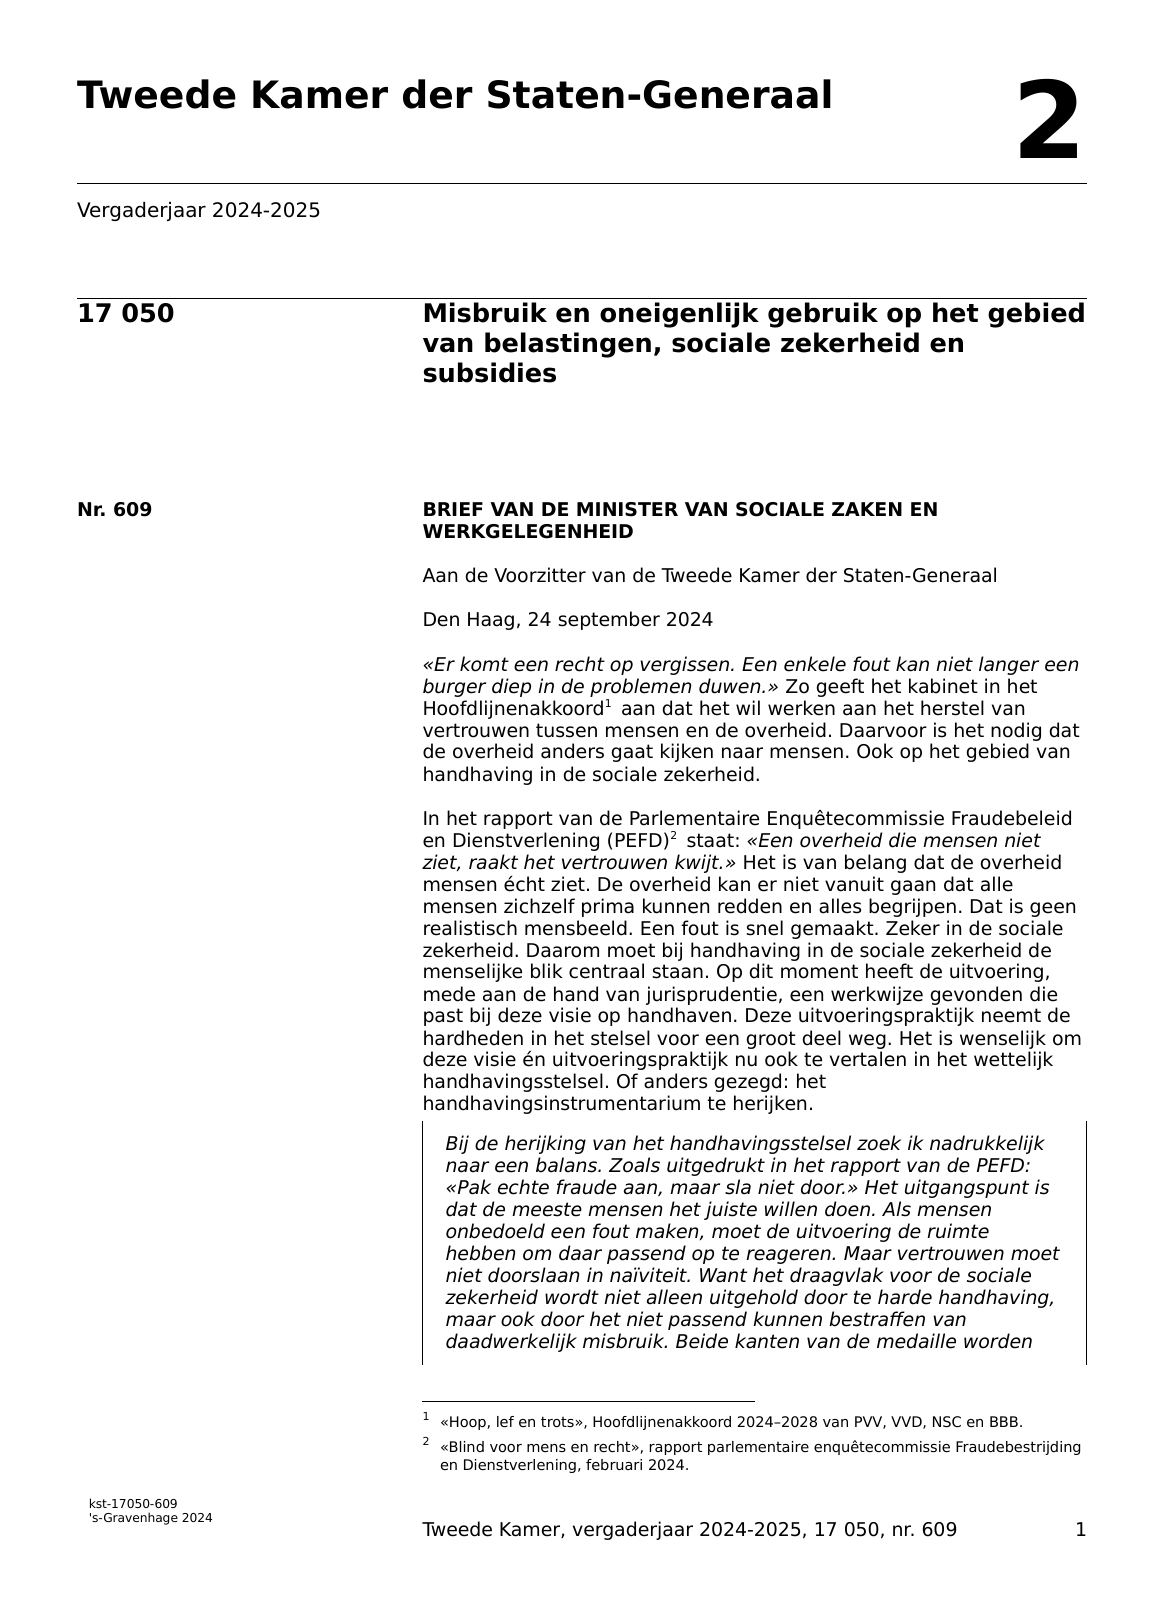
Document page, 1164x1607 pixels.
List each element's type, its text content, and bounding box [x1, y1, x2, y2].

text 's-Gravenhage 2024 [88, 1511, 323, 1525]
table_header 2 [886, 59, 1087, 183]
text Den Haag, 24 september 2024 [422, 609, 1087, 631]
subtitle Nr. 609 BRIEF VAN DE MINISTER VAN SOCIALE ZAKEN EN WERKGELEGENHEID [77, 499, 1087, 543]
text «Hoop, lef en trots», Hoofdlijnenakkoord 2024–2028 van PVV, VVD, NSC en BBB. [422, 1410, 1087, 1432]
text «Er komt een recht op vergissen. Een enkele fout kan niet langer een burger diep in de problemen duwen.» Zo geeft het kabinet in het Hoofdlijnenakkoord aan dat het wil werken aan het herstel van vertrouwen tussen mensen en de overheid. Daarvoor is het nodig dat de overheid anders gaat kijken naar mensen. Ook op het gebied van handhaving in de sociale zekerheid. [422, 653, 1087, 785]
table_header Bij de herijking van het handhavingsstelsel zoek ik nadrukkelijk naar een balans. Zoals uitgedrukt in het rapport van de PEFD: «Pak echte fraude aan, maar sla niet door.» Het uitgangspunt is dat de meeste mensen het juiste willen doen. Als mensen onbedoeld een fout maken, moet de uitvoering de ruimte hebben om daar passend op te reageren. Maar vertrouwen moet niet doorslaan in naïviteit. Want het draagvlak voor de sociale zekerheid wordt niet alleen uitgehold door te harde handhaving, maar ook door het niet passend kunnen bestraffen van daadwerkelijk misbruik. Beide kanten van de medaille worden [423, 1121, 1086, 1364]
text Aan de Voorzitter van de Tweede Kamer der Staten-Generaal [422, 565, 1087, 587]
table_header Tweede Kamer der Staten-Generaal [77, 59, 886, 183]
subtitle 17 050 Misbruik en oneigenlijk gebruik op het gebied van belastingen, sociale zekerheid en subsidies [77, 299, 1087, 388]
table_cell Vergaderjaar 2024-2025 [77, 184, 1087, 298]
text «Blind voor mens en recht», rapport parlementaire enquêtecommissie Fraudebestrijding en Dienstverlening, februari 2024. [422, 1435, 1087, 1474]
text In het rapport van de Parlementaire Enquêtecommissie Fraudebeleid en Dienstverlening (PEFD) staat: «Een overheid die mensen niet ziet, raakt het vertrouwen kwijt.» Het is van belang dat de overheid mensen écht ziet. De overheid kan er niet vanuit gaan dat alle mensen zichzelf prima kunnen redden en alles begrijpen. Dat is geen realistisch mensbeeld. Een fout is snel gemaakt. Zeker in de sociale zekerheid. Daarom moet bij handhaving in de sociale zekerheid de menselijke blik centraal staan. Op dit moment heeft de uitvoering, mede aan de hand van jurisprudentie, een werkwijze gevonden die past bij deze visie op handhaven. Deze uitvoeringspraktijk neemt de hardheden in het stelsel voor een groot deel weg. Het is wenselijk om deze visie én uitvoeringspraktijk nu ook te vertalen in het wettelijk handhavingsstelsel. Of anders gezegd: het handhavingsinstrumentarium te herijken. [422, 808, 1087, 1115]
text kst-17050-609 [88, 1497, 323, 1511]
